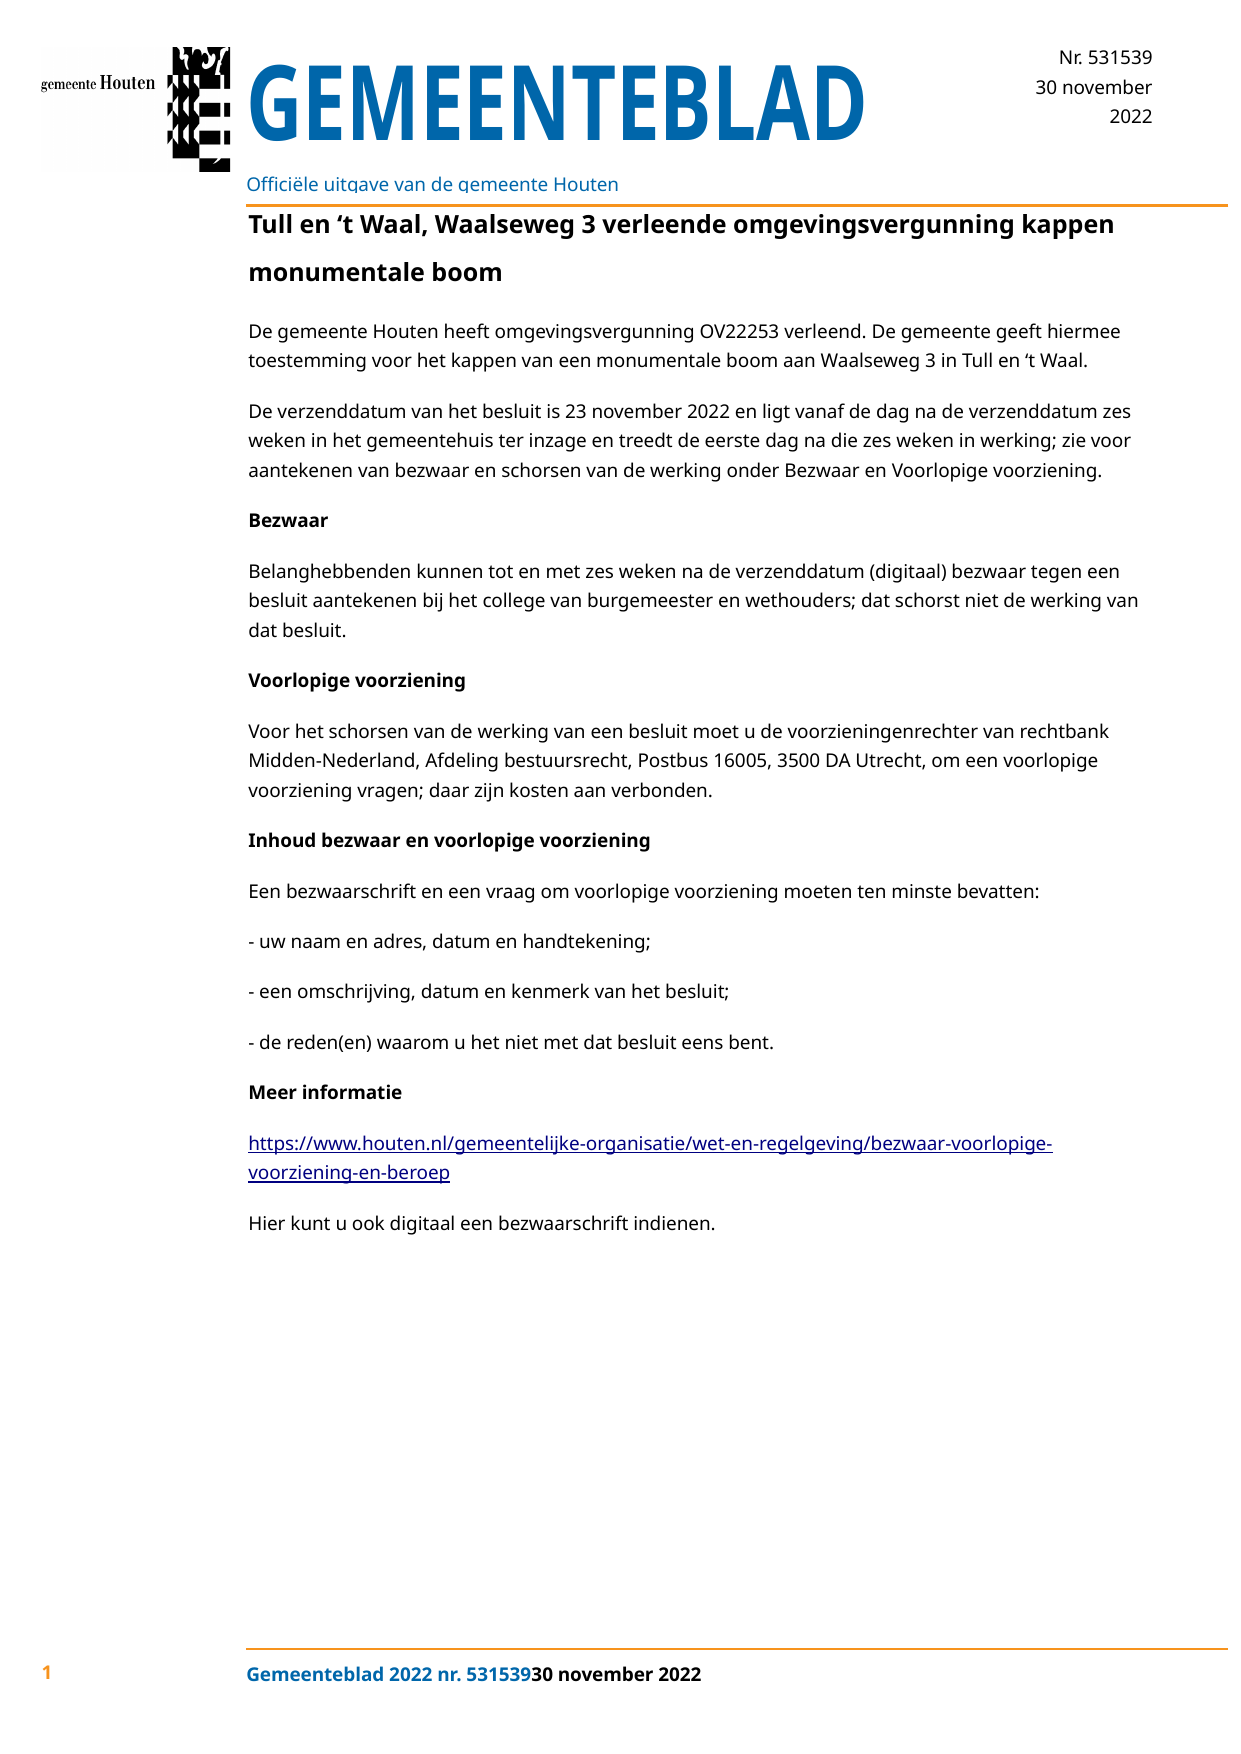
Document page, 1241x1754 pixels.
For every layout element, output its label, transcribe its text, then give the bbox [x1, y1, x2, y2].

text - de reden(en) waarom u het niet met dat besluit eens bent. [248, 1029, 1152, 1055]
text Voorlopige voorziening [248, 667, 1152, 693]
text - uw naam en adres, datum en handtekening; [248, 928, 1152, 954]
text https://www.houten.nl/gemeentelijke-organisatie/wet-en-regelgeving/bezwaar-voorlopige-voorziening-en-beroep [248, 1130, 1152, 1185]
text Tull en ‘t Waal, Waalseweg 3 verleende omgevingsvergunning kappen monumentale boom [248, 207, 1152, 288]
text De verzenddatum van het besluit is 23 november 2022 en ligt vanaf de dag na de verzenddatum zes weken in het gemeentehuis ter inzage en treedt de eerste dag na die zes weken in werking; zie voor aantekenen van bezwaar en schorsen van de werking onder Bezwaar en Voorlopige voorziening. [248, 398, 1152, 483]
text Voor het schorsen van de werking van een besluit moet u de voorzieningenrechter van rechtbank Midden-Nederland, Afdeling bestuursrecht, Postbus 16005, 3500 DA Utrecht, om een voorlopige voorziening vragen; daar zijn kosten aan verbonden. [248, 718, 1152, 803]
text Hier kunt u ook digitaal een bezwaarschrift indienen. [248, 1210, 1152, 1236]
text Inhoud bezwaar en voorlopige voorziening [248, 827, 1152, 853]
text Een bezwaarschrift en een vraag om voorlopige voorziening moeten ten minste bevatten: [248, 878, 1152, 904]
text De gemeente Houten heeft omgevingsvergunning OV22253 verleend. De gemeente geeft hiermee toestemming voor het kappen van een monumentale boom aan Waalseweg 3 in Tull en ‘t Waal. [248, 318, 1152, 373]
picture [41, 47, 231, 172]
text - een omschrijving, datum en kenmerk van het besluit; [248, 979, 1152, 1004]
text Meer informatie [248, 1079, 1152, 1105]
text Belanghebbenden kunnen tot en met zes weken na de verzenddatum (digitaal) bezwaar tegen een besluit aantekenen bij het college van burgemeester en wethouders; dat schorst niet de werking van dat besluit. [248, 558, 1152, 643]
text Bezwaar [248, 507, 1152, 533]
